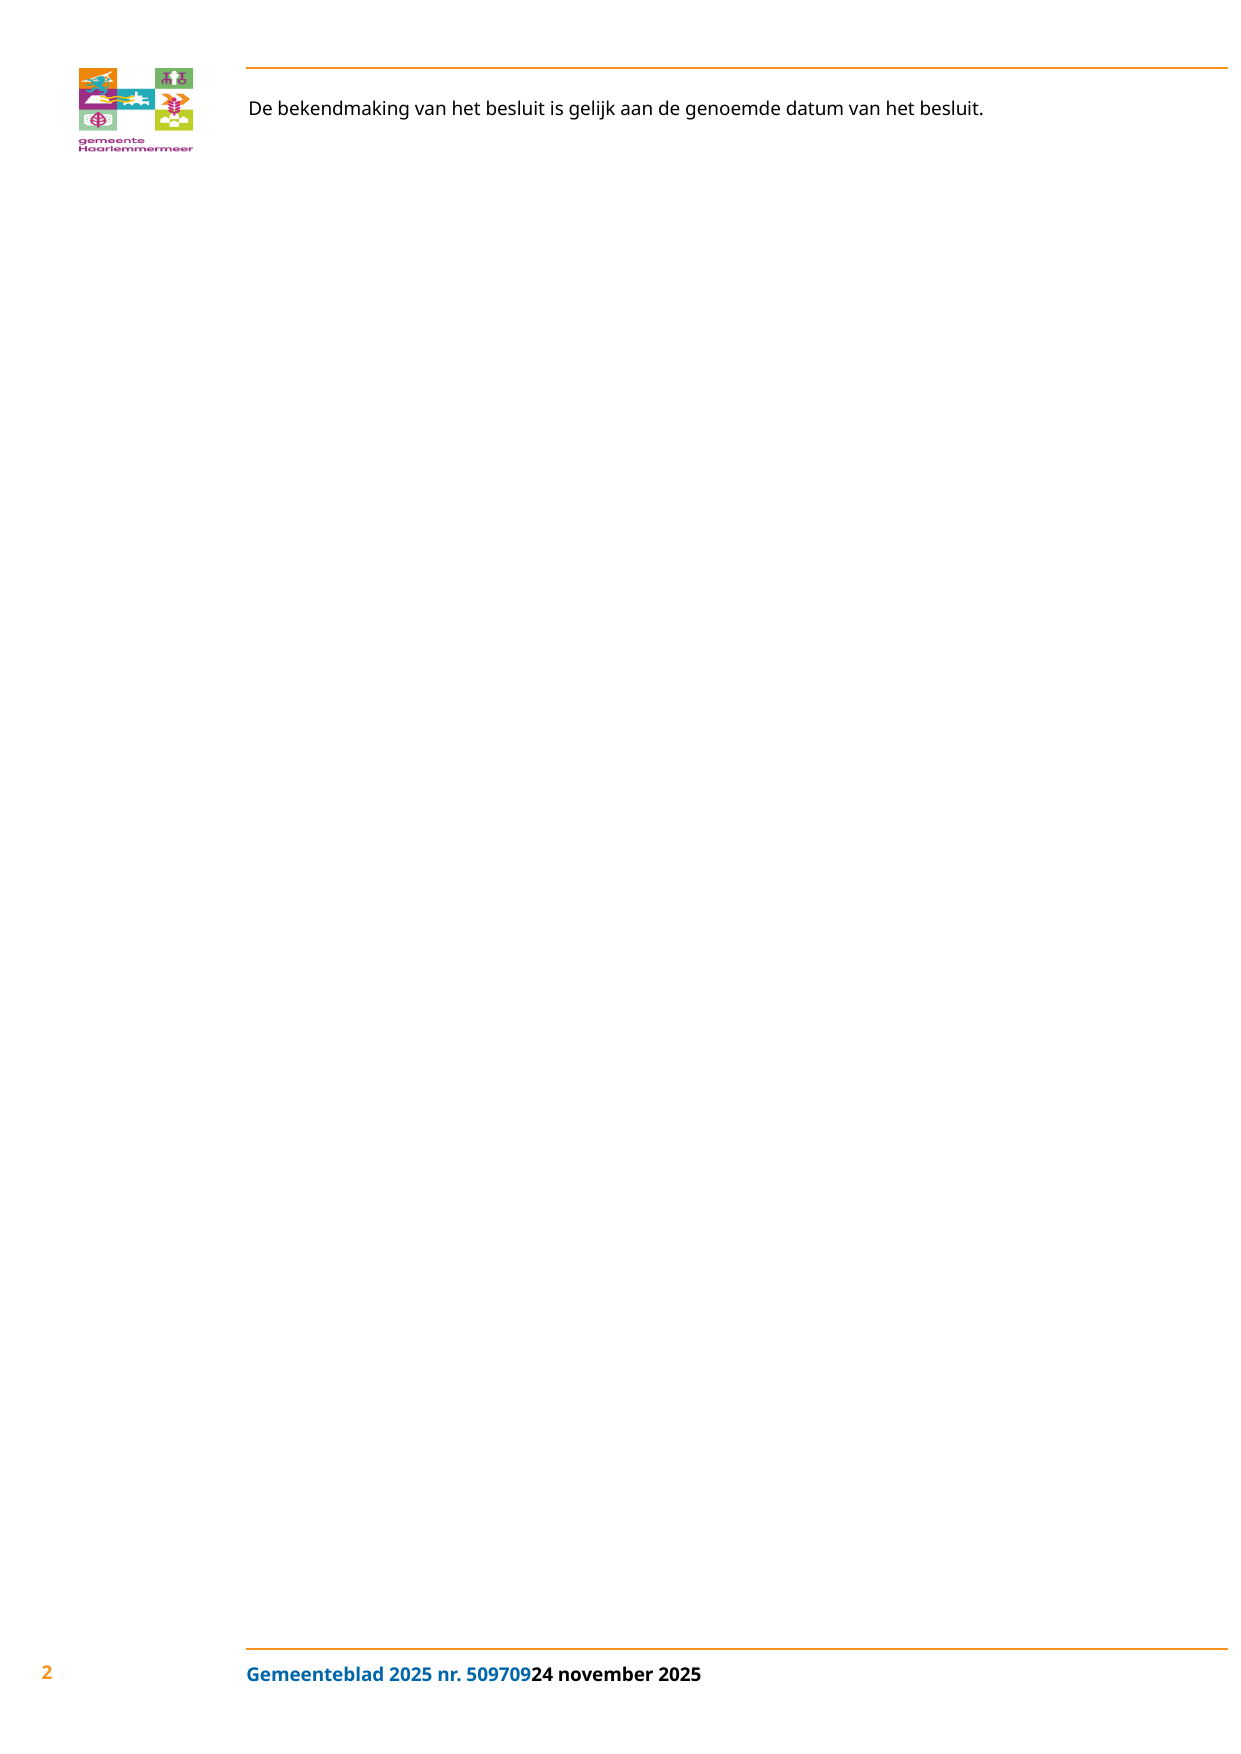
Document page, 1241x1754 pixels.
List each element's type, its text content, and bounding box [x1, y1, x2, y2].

picture [41, 47, 231, 172]
text De bekendmaking van het besluit is gelijk aan de genoemde datum van het besluit. [248, 95, 1152, 121]
